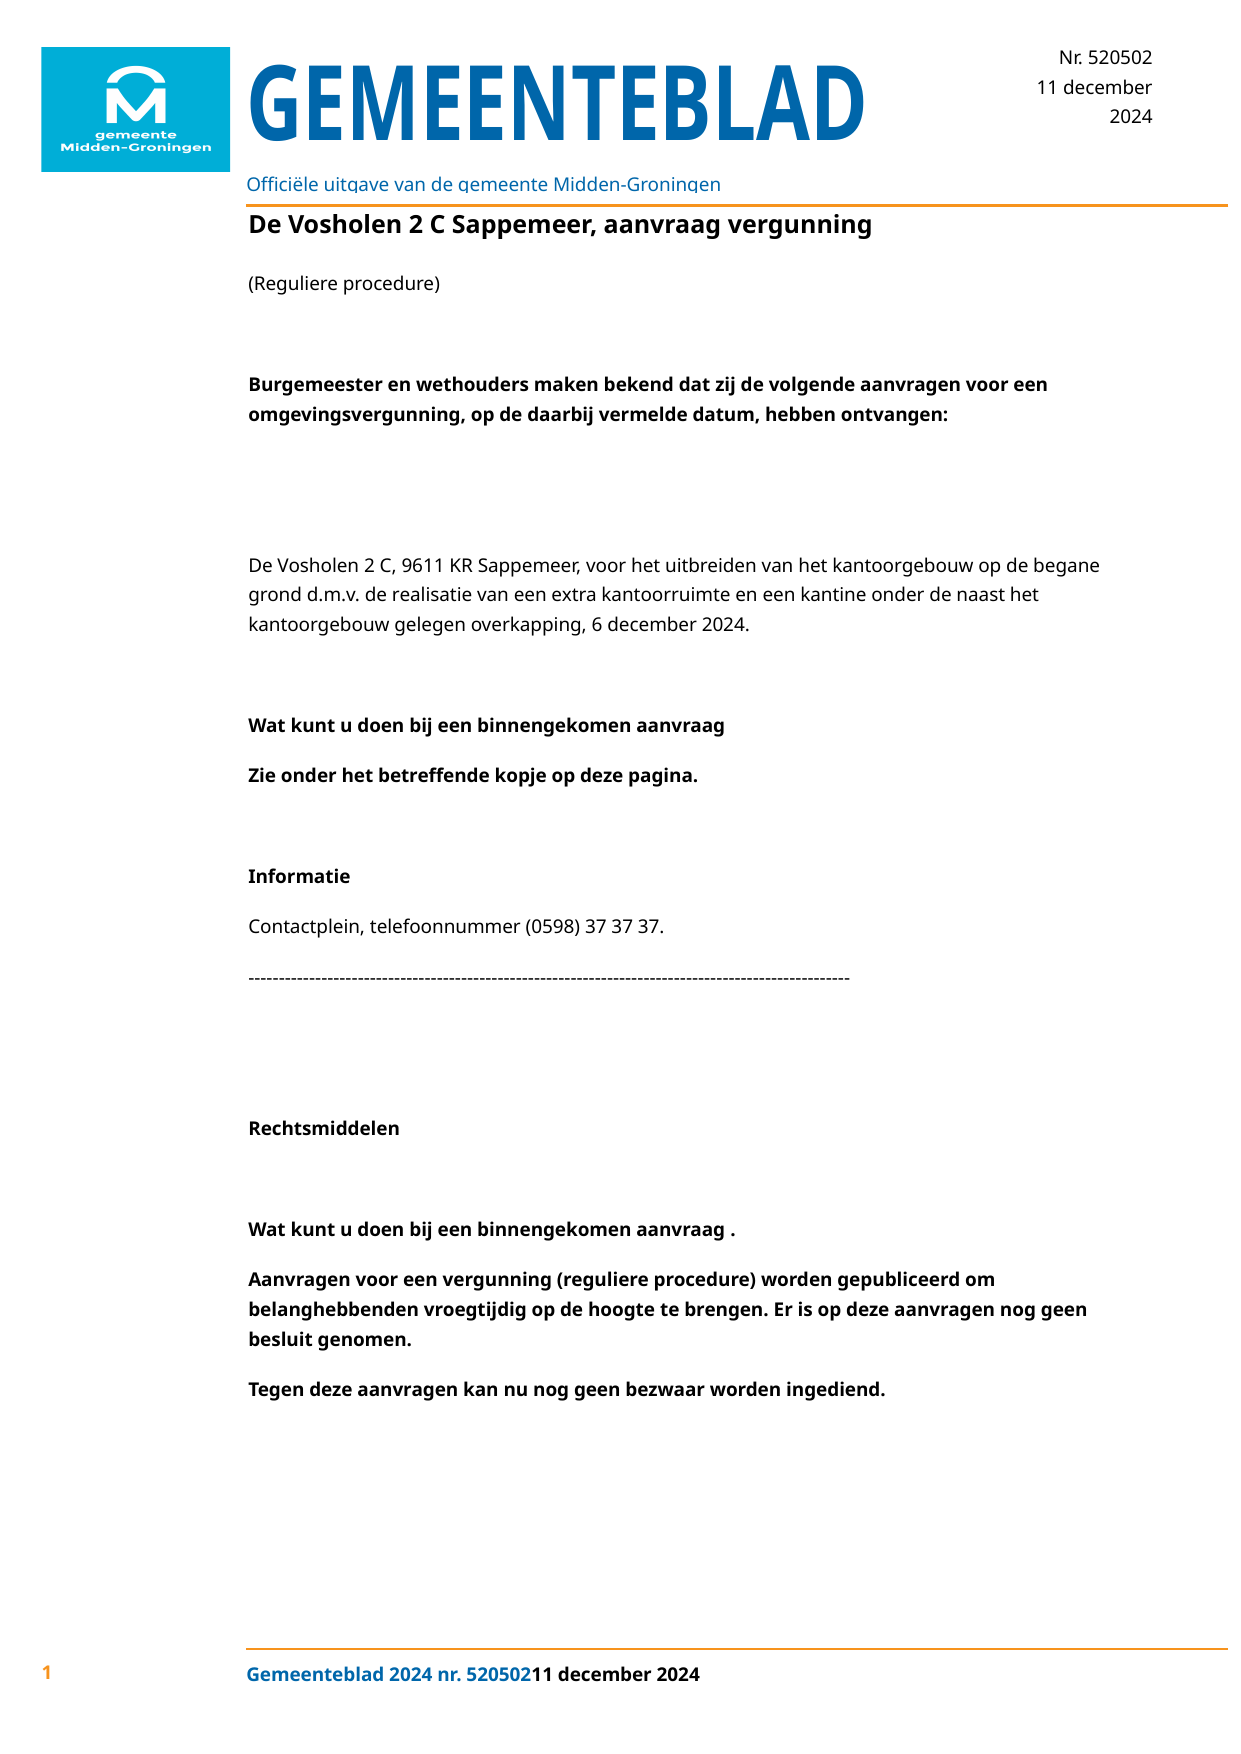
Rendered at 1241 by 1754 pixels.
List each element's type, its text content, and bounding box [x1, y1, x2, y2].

text De Vosholen 2 C, 9611 KR Sappemeer, voor het uitbreiden van het kantoorgebouw op de begane grond d.m.v. de realisatie van een extra kantoorruimte en een kantine onder de naast het kantoorgebouw gelegen overkapping, 6 december 2024. [248, 552, 1152, 637]
text De Vosholen 2 C Sappemeer, aanvraag vergunning [248, 207, 1152, 241]
text Tegen deze aanvragen kan nu nog geen bezwaar worden ingediend. [248, 1376, 1152, 1402]
text Informatie [248, 863, 1152, 889]
text Contactplein, telefoonnummer (0598) 37 37 37. [248, 914, 1152, 939]
text Aanvragen voor een vergunning (reguliere procedure) worden gepubliceerd om belanghebbenden vroegtijdig op de hoogte te brengen. Er is op deze aanvragen nog geen besluit genomen. [248, 1267, 1152, 1351]
text Wat kunt u doen bij een binnengekomen aanvraag . [248, 1216, 1152, 1242]
picture [184, 146, 190, 153]
text Zie onder het betreffende kopje op deze pagina. [248, 762, 1152, 788]
text Burgemeester en wethouders maken bekend dat zij de volgende aanvragen voor een omgevingsvergunning, op de daarbij vermelde datum, hebben ontvangen: [248, 371, 1152, 426]
text --------------------------------------------------------------------------------------------------- [248, 964, 1152, 990]
picture [107, 89, 165, 122]
text Wat kunt u doen bij een binnengekomen aanvraag [248, 712, 1152, 738]
picture [108, 66, 164, 82]
text (Reguliere procedure) [248, 270, 1152, 296]
text Rechtsmiddelen [248, 1115, 1152, 1141]
